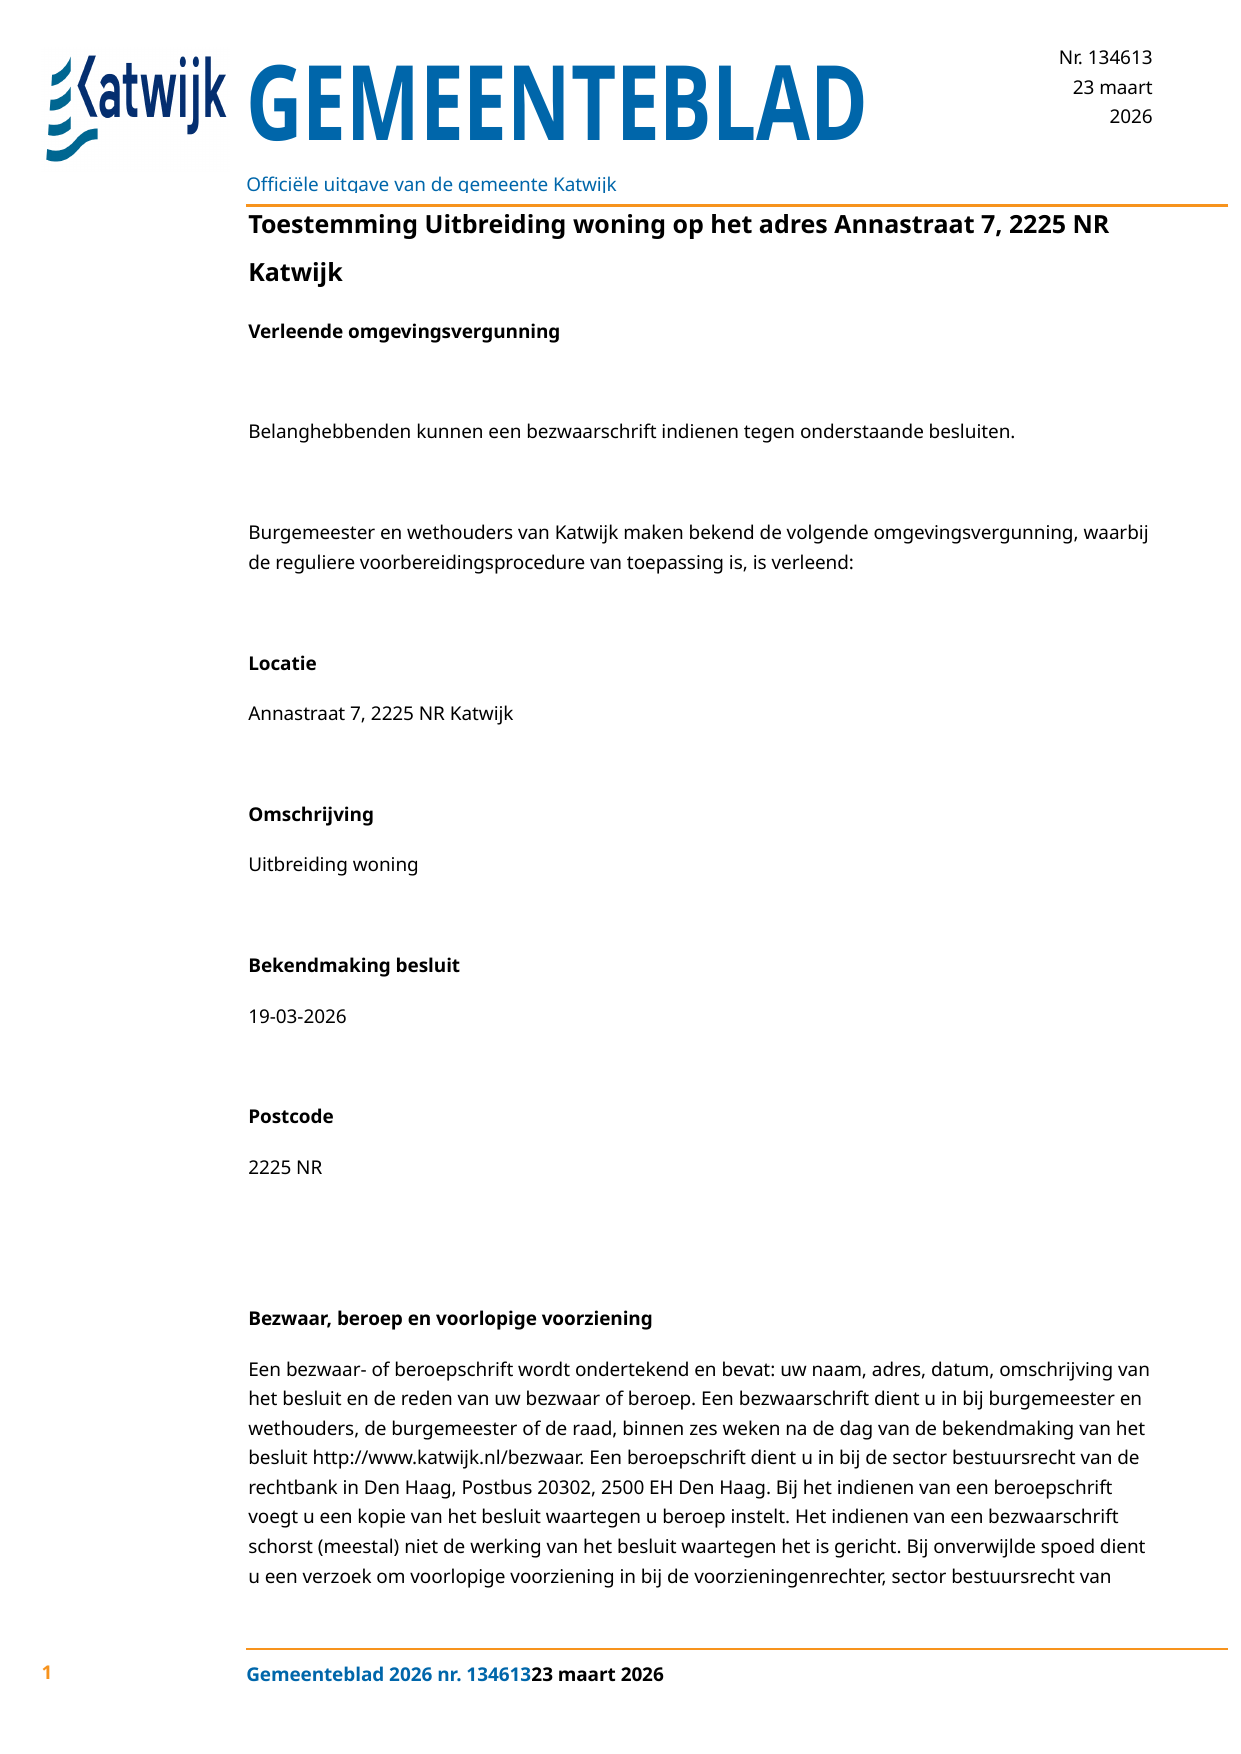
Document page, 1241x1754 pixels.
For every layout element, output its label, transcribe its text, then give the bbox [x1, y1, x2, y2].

picture [41, 47, 231, 172]
text Bezwaar, beroep en voorlopige voorziening [248, 1305, 1152, 1331]
text Uitbreiding woning [248, 852, 1152, 877]
text Annastraat 7, 2225 NR Katwijk [248, 700, 1152, 726]
text 19-03-2026 [248, 1003, 1152, 1029]
text Verleende omgevingsvergunning [248, 318, 1152, 344]
text Belanghebbenden kunnen een bezwaarschrift indienen tegen onderstaande besluiten. [248, 419, 1152, 444]
text Burgemeester en wethouders van Katwijk maken bekend de volgende omgevingsvergunning, waarbij de reguliere voorbereidingsprocedure van toepassing is, is verleend: [248, 519, 1152, 575]
text Bekendmaking besluit [248, 952, 1152, 978]
text Een bezwaar- of beroepschrift wordt ondertekend en bevat: uw naam, adres, datum, omschrijving van het besluit en de reden van uw bezwaar of beroep. Een bezwaarschrift dient u in bij burgemeester en wethouders, de burgemeester of de raad, binnen zes weken na de dag van de bekendmaking van het besluit http://www.katwijk.nl/bezwaar. Een beroepschrift dient u in bij de sector bestuursrecht van de rechtbank in Den Haag, Postbus 20302, 2500 EH Den Haag. Bij het indienen van een beroepschrift voegt u een kopie van het besluit waartegen u beroep instelt. Het indienen van een bezwaarschrift schorst (meestal) niet de werking van het besluit waartegen het is gericht. Bij onverwijlde spoed dient u een verzoek om voorlopige voorziening in bij de voorzieningenrechter, sector bestuursrecht van [248, 1356, 1152, 1589]
text 2225 NR [248, 1154, 1152, 1180]
text Locatie [248, 650, 1152, 676]
text Postcode [248, 1104, 1152, 1129]
text Omschrijving [248, 801, 1152, 827]
text Toestemming Uitbreiding woning op het adres Annastraat 7, 2225 NR Katwijk [248, 207, 1152, 288]
